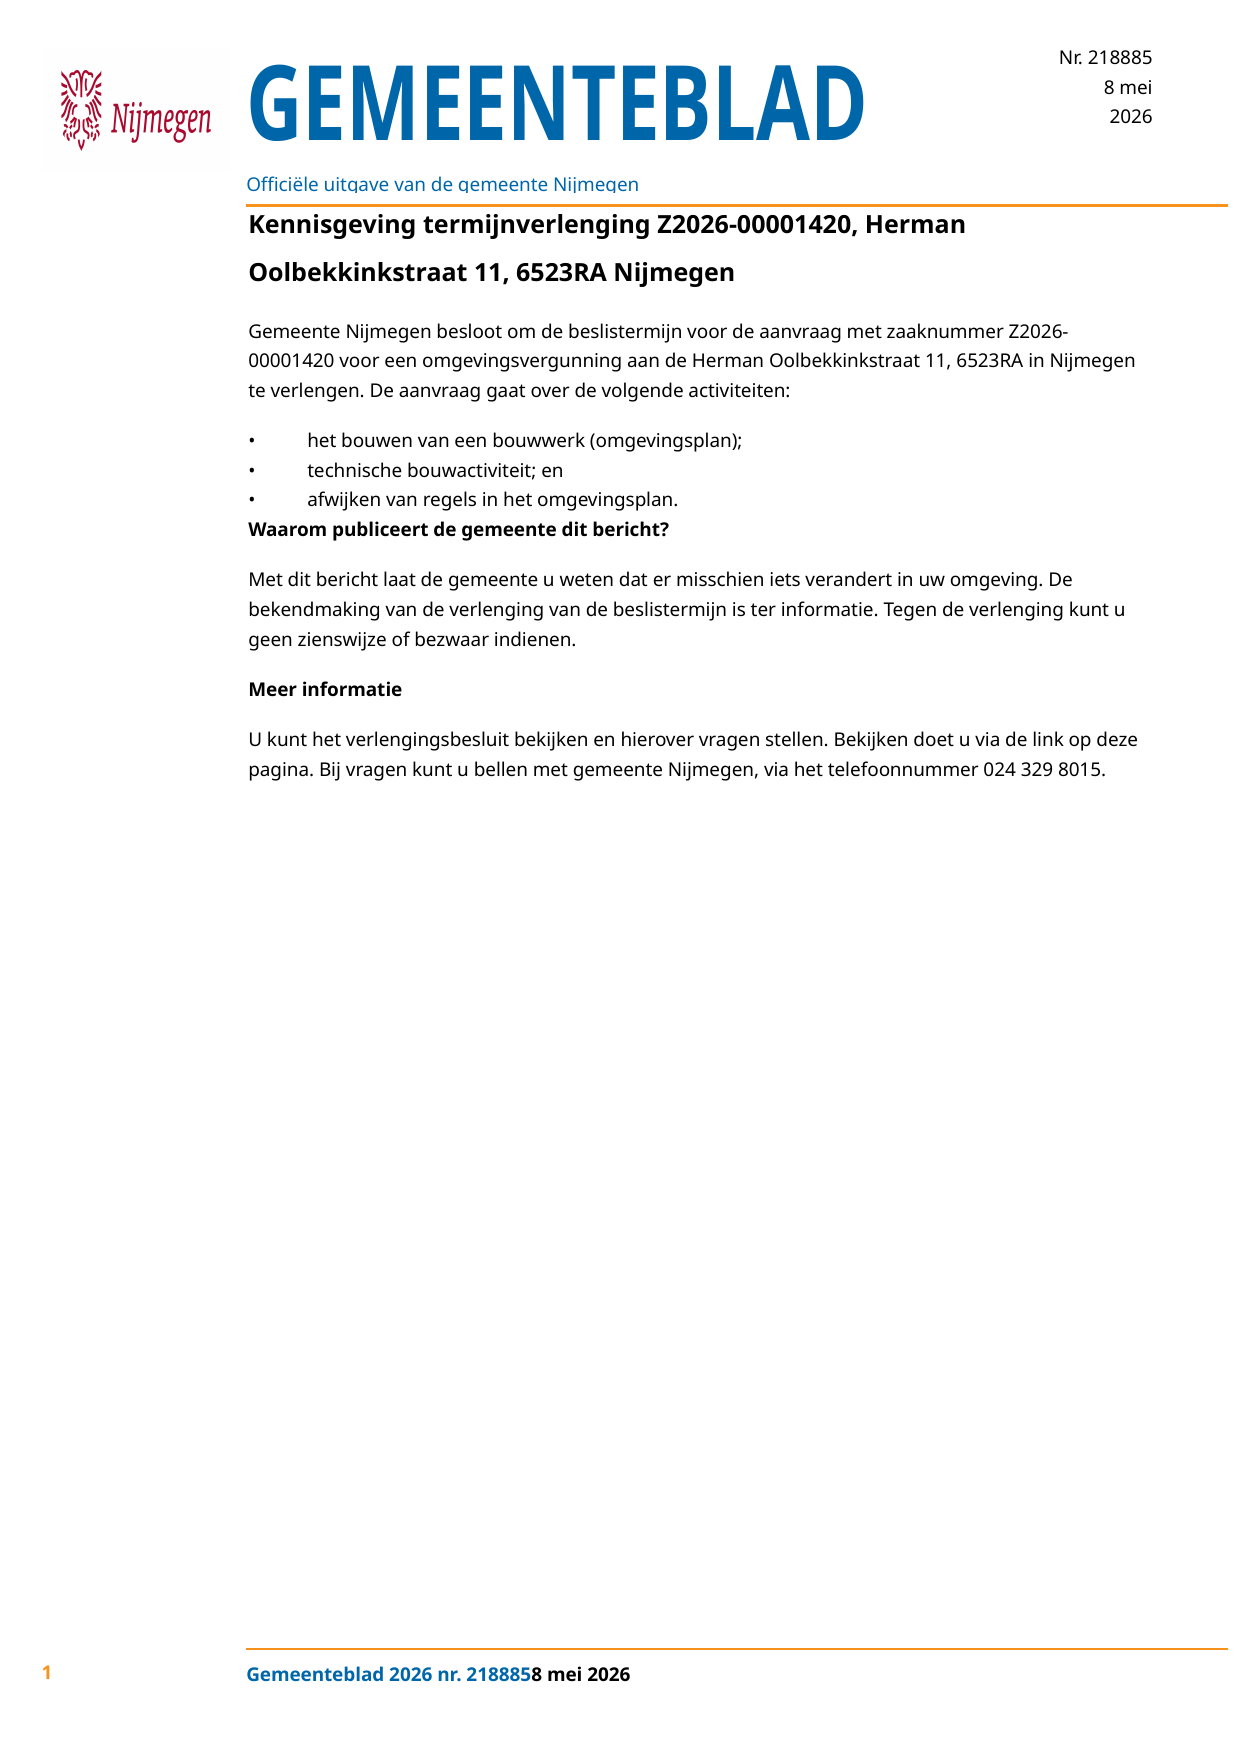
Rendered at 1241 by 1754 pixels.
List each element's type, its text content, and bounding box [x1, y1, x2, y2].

text Kennisgeving termijnverlenging Z2026-00001420, Herman Oolbekkinkstraat 11, 6523RA Nijmegen [248, 207, 1152, 288]
list technische bouwactiviteit; en [248, 457, 1152, 483]
text U kunt het verlengingsbesluit bekijken en hierover vragen stellen. Bekijken doet u via de link op deze pagina. Bij vragen kunt u bellen met gemeente Nijmegen, via het telefoonnummer 024 329 8015. [248, 727, 1152, 782]
list het bouwen van een bouwwerk (omgevingsplan); [248, 427, 1152, 453]
text Meer informatie [248, 676, 1152, 702]
list afwijken van regels in het omgevingsplan. [248, 487, 1152, 512]
text Waarom publiceert de gemeente dit bericht? [248, 516, 1152, 542]
picture [41, 47, 231, 172]
text Met dit bericht laat de gemeente u weten dat er misschien iets verandert in uw omgeving. De bekendmaking van de verlenging van de beslistermijn is ter informatie. Tegen de verlenging kunt u geen zienswijze of bezwaar indienen. [248, 567, 1152, 652]
text Gemeente Nijmegen besloot om de beslistermijn voor de aanvraag met zaaknummer Z2026-00001420 voor een omgevingsvergunning aan de Herman Oolbekkinkstraat 11, 6523RA in Nijmegen te verlengen. De aanvraag gaat over de volgende activiteiten: [248, 318, 1152, 403]
